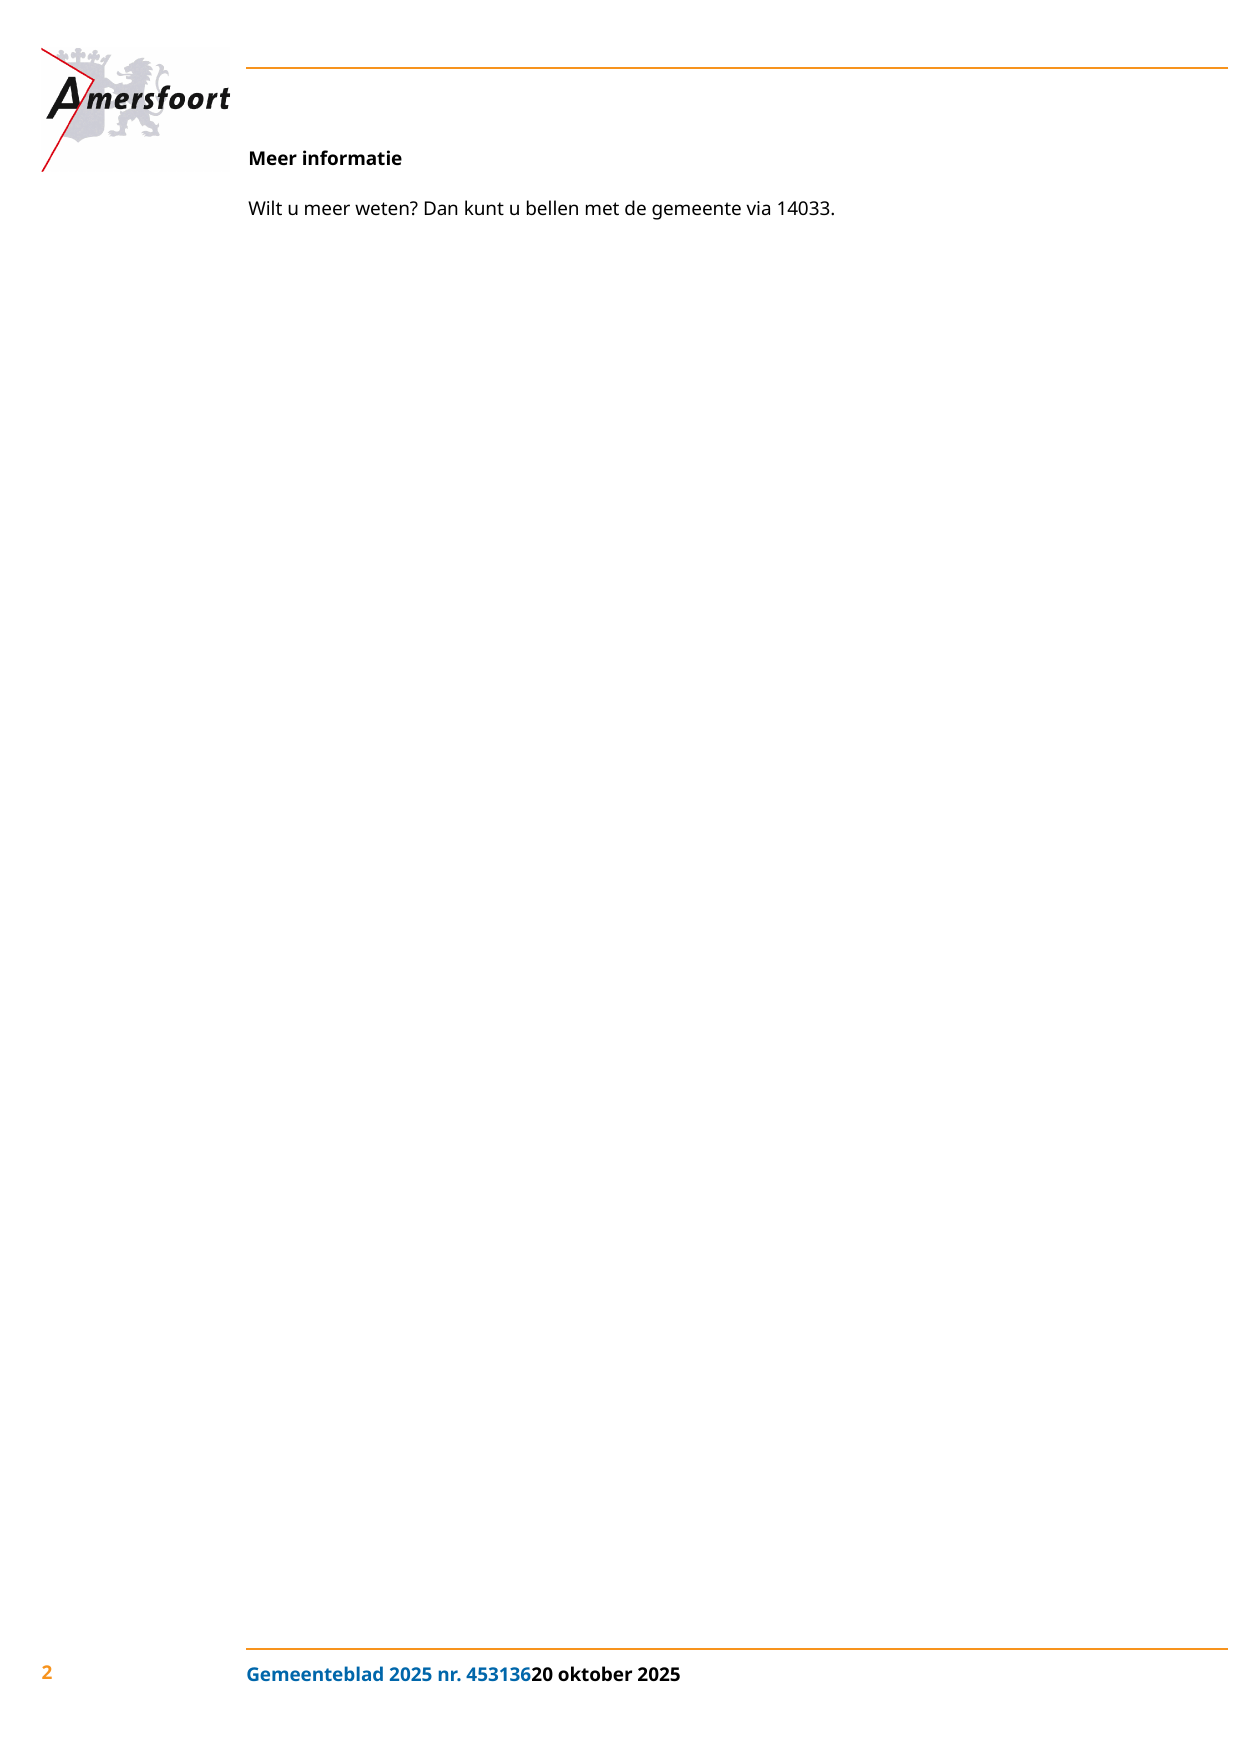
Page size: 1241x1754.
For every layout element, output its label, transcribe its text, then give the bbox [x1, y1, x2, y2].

picture [41, 47, 231, 172]
text Wilt u meer weten? Dan kunt u bellen met de gemeente via 14033. [248, 196, 1152, 221]
text Meer informatie [248, 145, 1152, 171]
